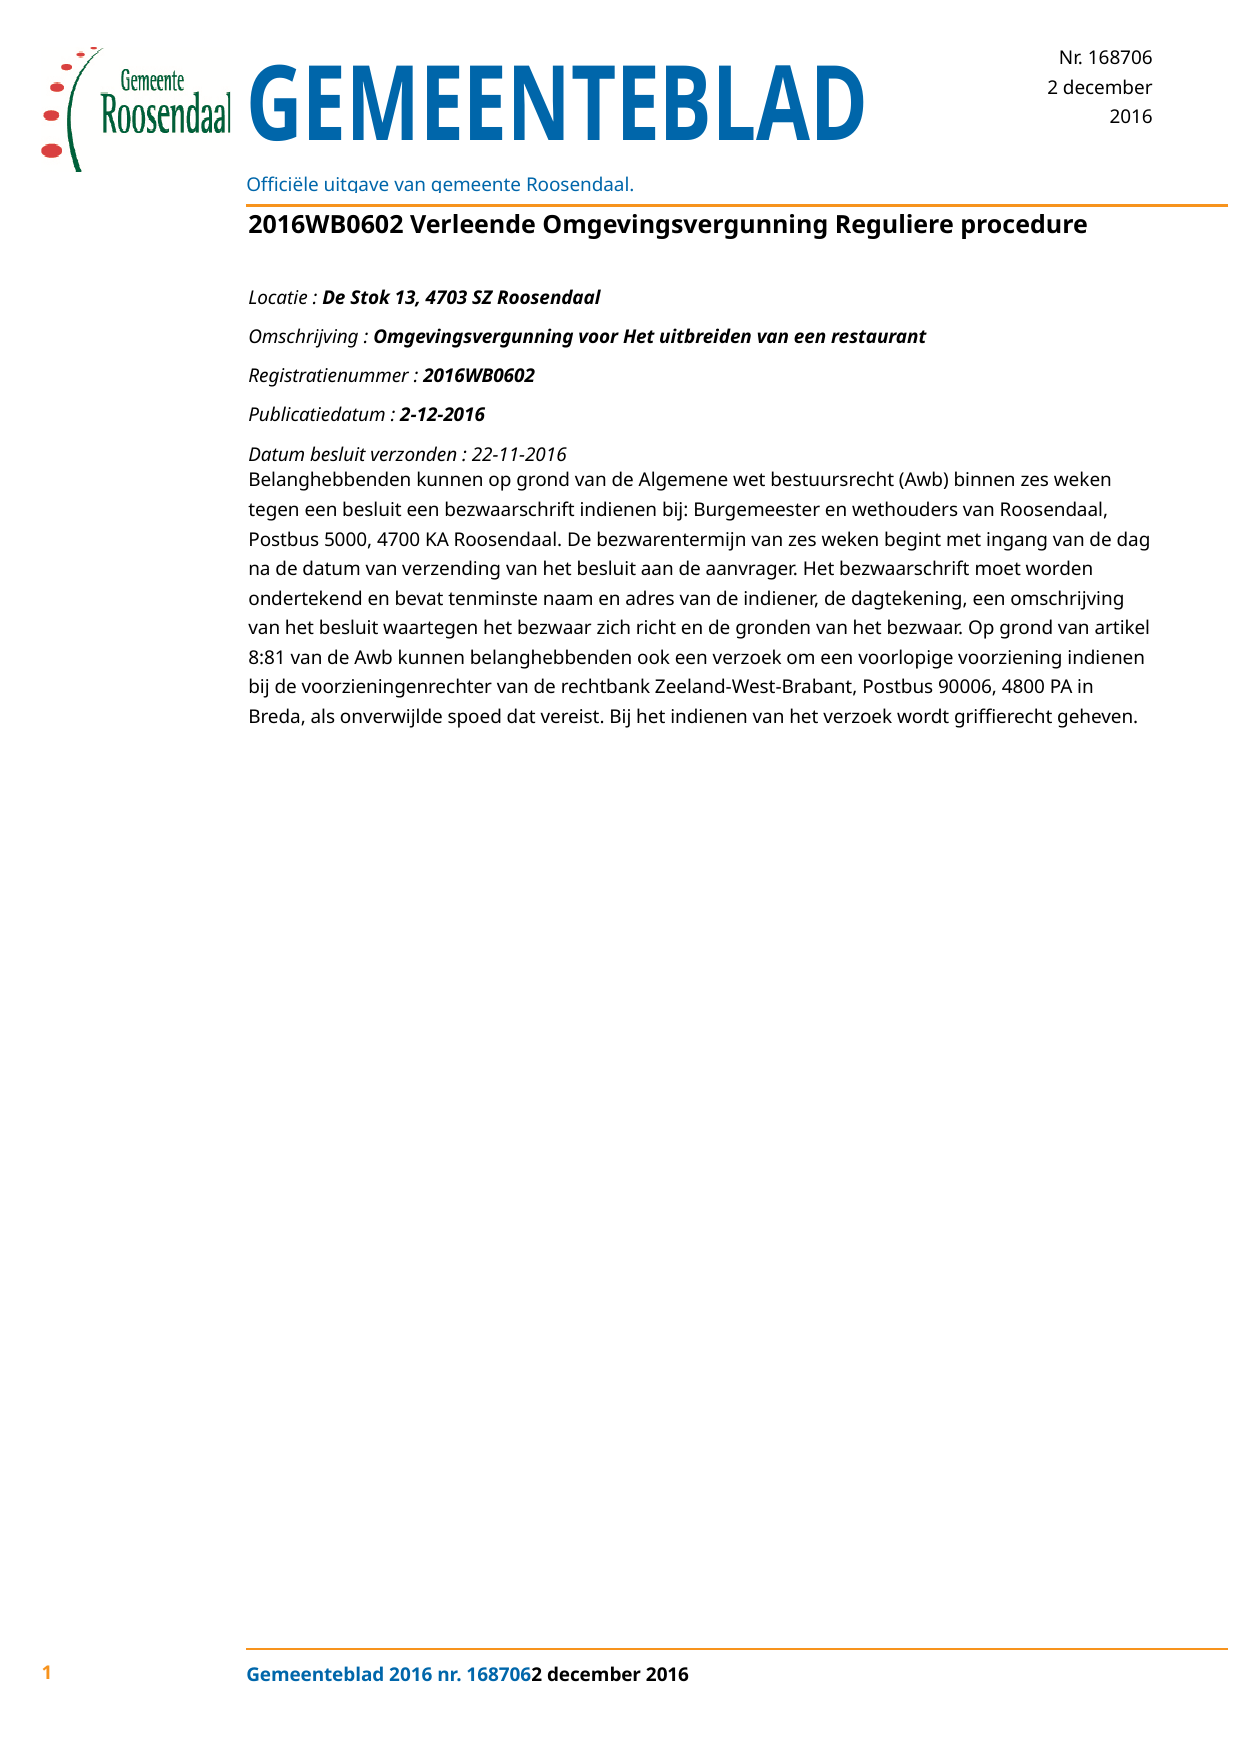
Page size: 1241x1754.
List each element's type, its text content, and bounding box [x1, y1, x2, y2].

text Omschrijving : Omgevingsvergunning voor Het uitbreiden van een restaurant [248, 323, 1152, 349]
text Registratienummer : 2016WB0602 [248, 362, 1152, 388]
text Belanghebbenden kunnen op grond van de Algemene wet bestuursrecht (Awb) binnen zes weken tegen een besluit een bezwaarschrift indienen bij: Burgemeester en wethouders van Roosendaal, Postbus 5000, 4700 KA Roosendaal. De bezwarentermijn van zes weken begint met ingang van de dag na de datum van verzending van het besluit aan de aanvrager. Het bezwaarschrift moet worden ondertekend en bevat tenminste naam en adres van de indiener, de dagtekening, een omschrijving van het besluit waartegen het bezwaar zich richt en de gronden van het bezwaar. Op grond van artikel 8:81 van de Awb kunnen belanghebbenden ook een verzoek om een voorlopige voorziening indienen bij de voorzieningenrechter van de rechtbank Zeeland-West-Brabant, Postbus 90006, 4800 PA in Breda, als onverwijlde spoed dat vereist. Bij het indienen van het verzoek wordt griffierecht geheven. [248, 467, 1152, 729]
picture [41, 47, 231, 172]
text Locatie : De Stok 13, 4703 SZ Roosendaal [248, 284, 1152, 309]
text Datum besluit verzonden : 22-11-2016 [248, 441, 1152, 467]
text 2016WB0602 Verleende Omgevingsvergunning Reguliere procedure [248, 207, 1152, 241]
text Publicatiedatum : 2-12-2016 [248, 402, 1152, 427]
